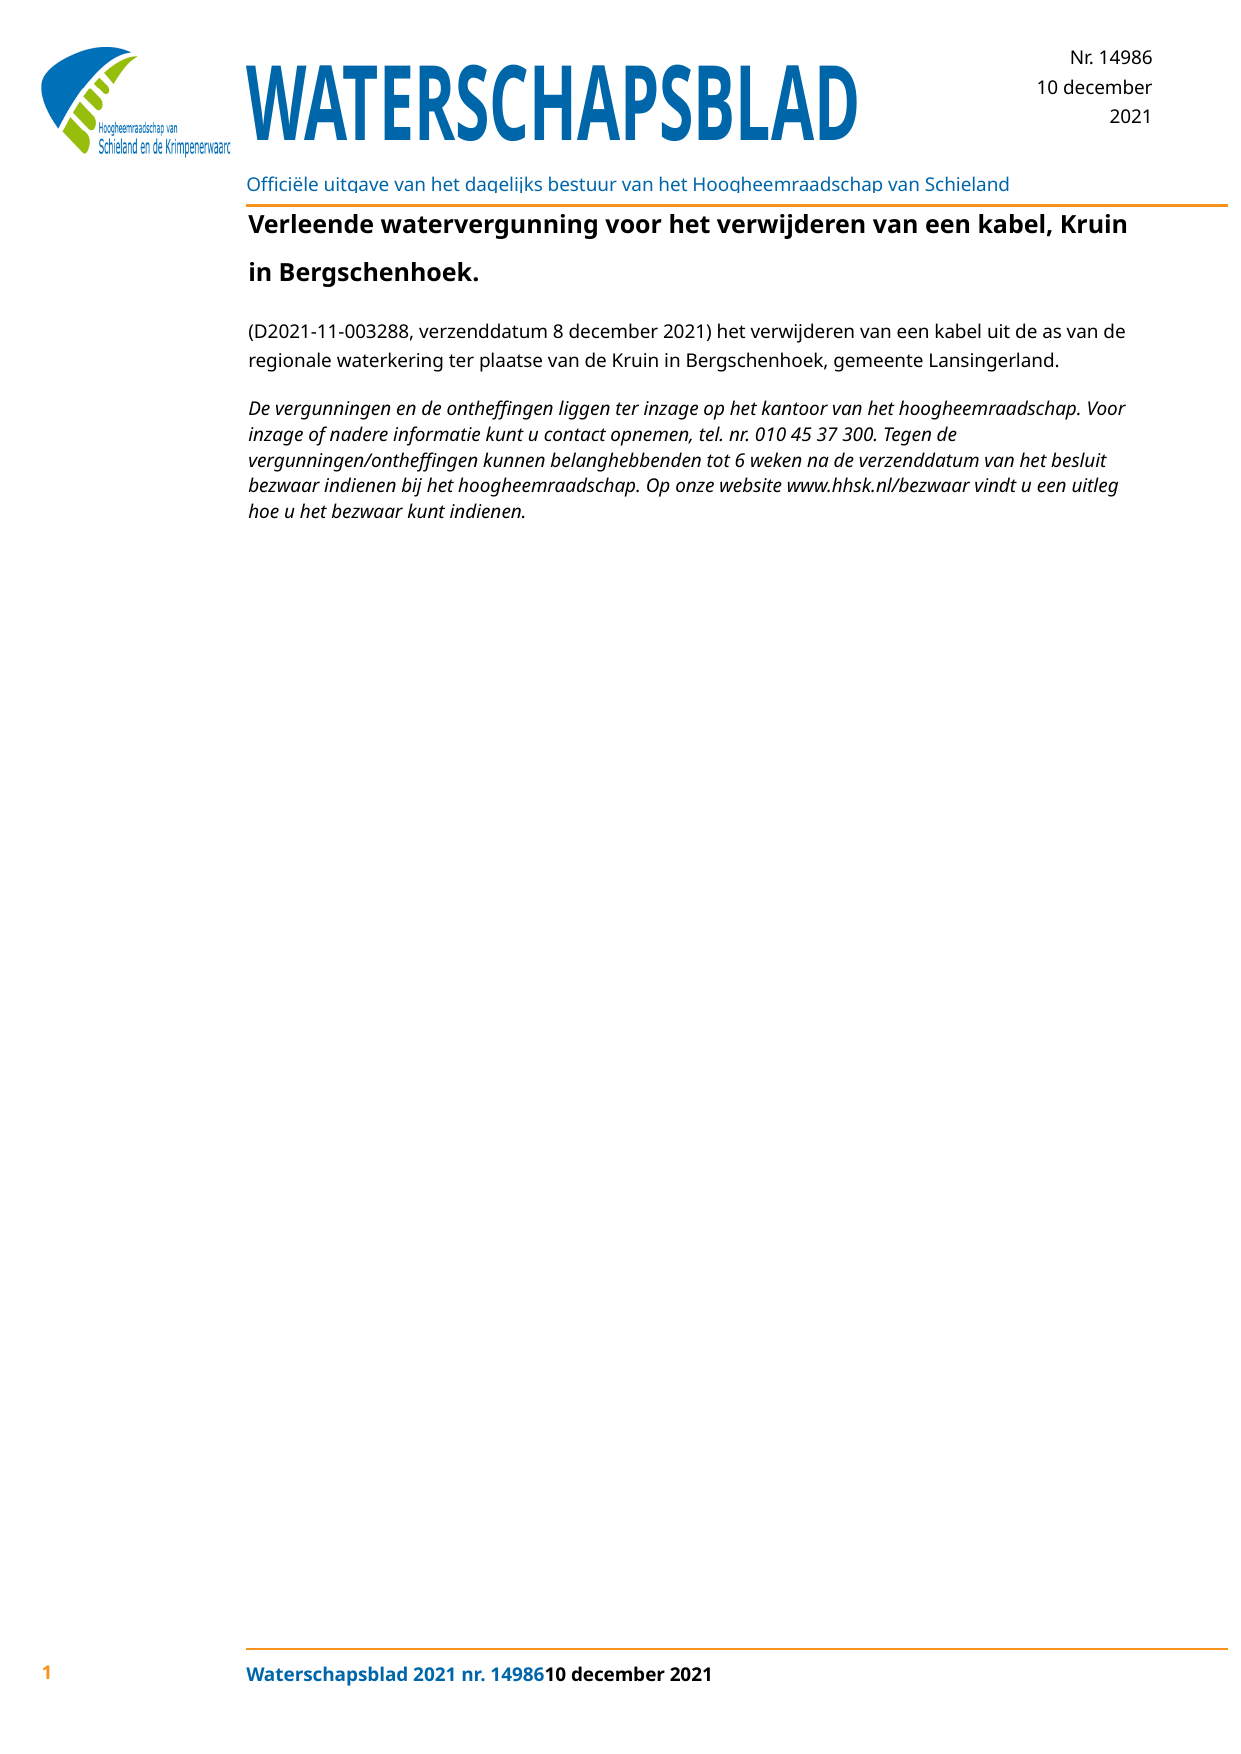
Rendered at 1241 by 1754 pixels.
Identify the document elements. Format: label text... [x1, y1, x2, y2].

picture [41, 47, 231, 172]
text Verleende watervergunning voor het verwijderen van een kabel, Kruin in Bergschenhoek. [248, 207, 1152, 288]
text (D2021-11-003288, verzenddatum 8 december 2021) het verwijderen van een kabel uit de as van de regionale waterkering ter plaatse van de Kruin in Bergschenhoek, gemeente Lansingerland. [248, 318, 1152, 373]
text De vergunningen en de ontheffingen liggen ter inzage op het kantoor van het hoogheemraadschap. Voor inzage of nadere informatie kunt u contact opnemen, tel. nr. 010 45 37 300. Tegen de vergunningen/ontheffingen kunnen belanghebbenden tot 6 weken na de verzenddatum van het besluit bezwaar indienen bij het hoogheemraadschap. Op onze website www.hhsk.nl/bezwaar vindt u een uitleg hoe u het bezwaar kunt indienen. [248, 395, 1152, 524]
